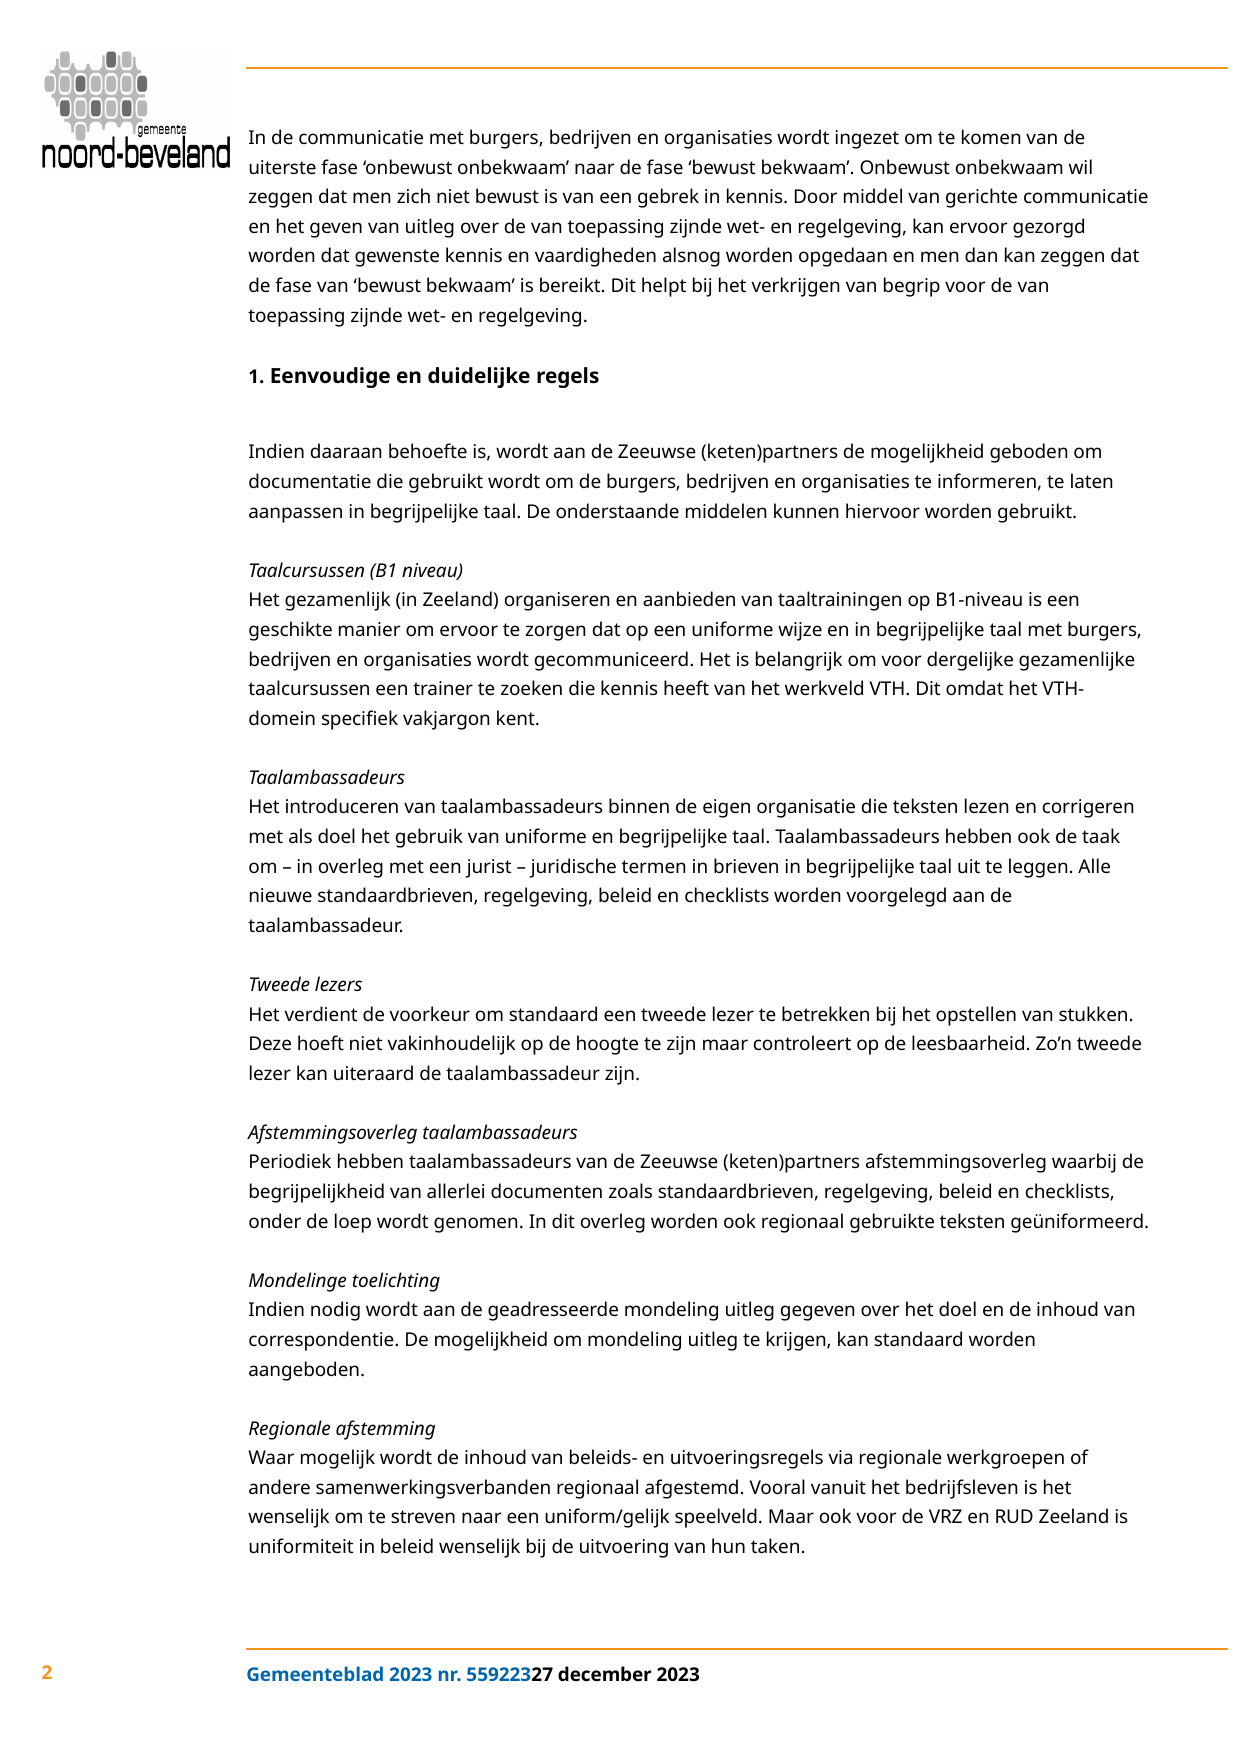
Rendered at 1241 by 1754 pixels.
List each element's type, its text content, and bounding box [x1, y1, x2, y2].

text Taalcursussen (B1 niveau) [248, 557, 1152, 583]
text Waar mogelijk wordt de inhoud van beleids- en uitvoeringsregels via regionale werkgroepen of andere samenwerkingsverbanden regionaal afgestemd. Vooral vanuit het bedrijfsleven is het wenselijk om te streven naar een uniform/gelijk speelveld. Maar ook voor de VRZ en RUD Zeeland is uniformiteit in beleid wenselijk bij de uitvoering van hun taken. [248, 1444, 1152, 1559]
text Taalambassadeurs [248, 764, 1152, 790]
text Indien daaraan behoefte is, wordt aan de Zeeuwse (keten)partners de mogelijkheid geboden om documentatie die gebruikt wordt om de burgers, bedrijven en organisaties te informeren, te laten aanpassen in begrijpelijke taal. De onderstaande middelen kunnen hiervoor worden gebruikt. [248, 439, 1152, 524]
text Het gezamenlijk (in Zeeland) organiseren en aanbieden van taaltrainingen op B1-niveau is een geschikte manier om ervoor te zorgen dat op een uniforme wijze en in begrijpelijke taal met burgers, bedrijven en organisaties wordt gecommuniceerd. Het is belangrijk om voor dergelijke gezamenlijke taalcursussen een trainer te zoeken die kennis heeft van het werkveld VTH. Dit omdat het VTH-domein specifiek vakjargon kent. [248, 587, 1152, 731]
text Het verdient de voorkeur om standaard een tweede lezer te betrekken bij het opstellen van stukken. Deze hoeft niet vakinhoudelijk op de hoogte te zijn maar controleert op de leesbaarheid. Zo’n tweede lezer kan uiteraard de taalambassadeur zijn. [248, 1001, 1152, 1086]
text Mondelinge toelichting [248, 1267, 1152, 1293]
text 1. Eenvoudige en duidelijke regels [248, 361, 1152, 389]
text Periodiek hebben taalambassadeurs van de Zeeuwse (keten)partners afstemmingsoverleg waarbij de begrijpelijkheid van allerlei documenten zoals standaardbrieven, regelgeving, beleid en checklists, onder de loep wordt genomen. In dit overleg worden ook regionaal gebruikte teksten geüniformeerd. [248, 1149, 1152, 1234]
text Afstemmingsoverleg taalambassadeurs [248, 1119, 1152, 1145]
text Regionale afstemming [248, 1415, 1152, 1441]
picture [41, 47, 231, 172]
text Het introduceren van taalambassadeurs binnen de eigen organisatie die teksten lezen en corrigeren met als doel het gebruik van uniforme en begrijpelijke taal. Taalambassadeurs hebben ook de taak om – in overleg met een jurist – juridische termen in brieven in begrijpelijke taal uit te leggen. Alle nieuwe standaardbrieven, regelgeving, beleid en checklists worden voorgelegd aan de taalambassadeur. [248, 794, 1152, 938]
text Tweede lezers [248, 971, 1152, 997]
text In de communicatie met burgers, bedrijven en organisaties wordt ingezet om te komen van de uiterste fase ‘onbewust onbekwaam’ naar de fase ‘bewust bekwaam’. Onbewust onbekwaam wil zeggen dat men zich niet bewust is van een gebrek in kennis. Door middel van gerichte communicatie en het geven van uitleg over de van toepassing zijnde wet- en regelgeving, kan ervoor gezorgd worden dat gewenste kennis en vaardigheden alsnog worden opgedaan en men dan kan zeggen dat de fase van ‘bewust bekwaam’ is bereikt. Dit helpt bij het verkrijgen van begrip voor de van toepassing zijnde wet- en regelgeving. [248, 124, 1152, 328]
text Indien nodig wordt aan de geadresseerde mondeling uitleg gegeven over het doel en de inhoud van correspondentie. De mogelijkheid om mondeling uitleg te krijgen, kan standaard worden aangeboden. [248, 1297, 1152, 1382]
